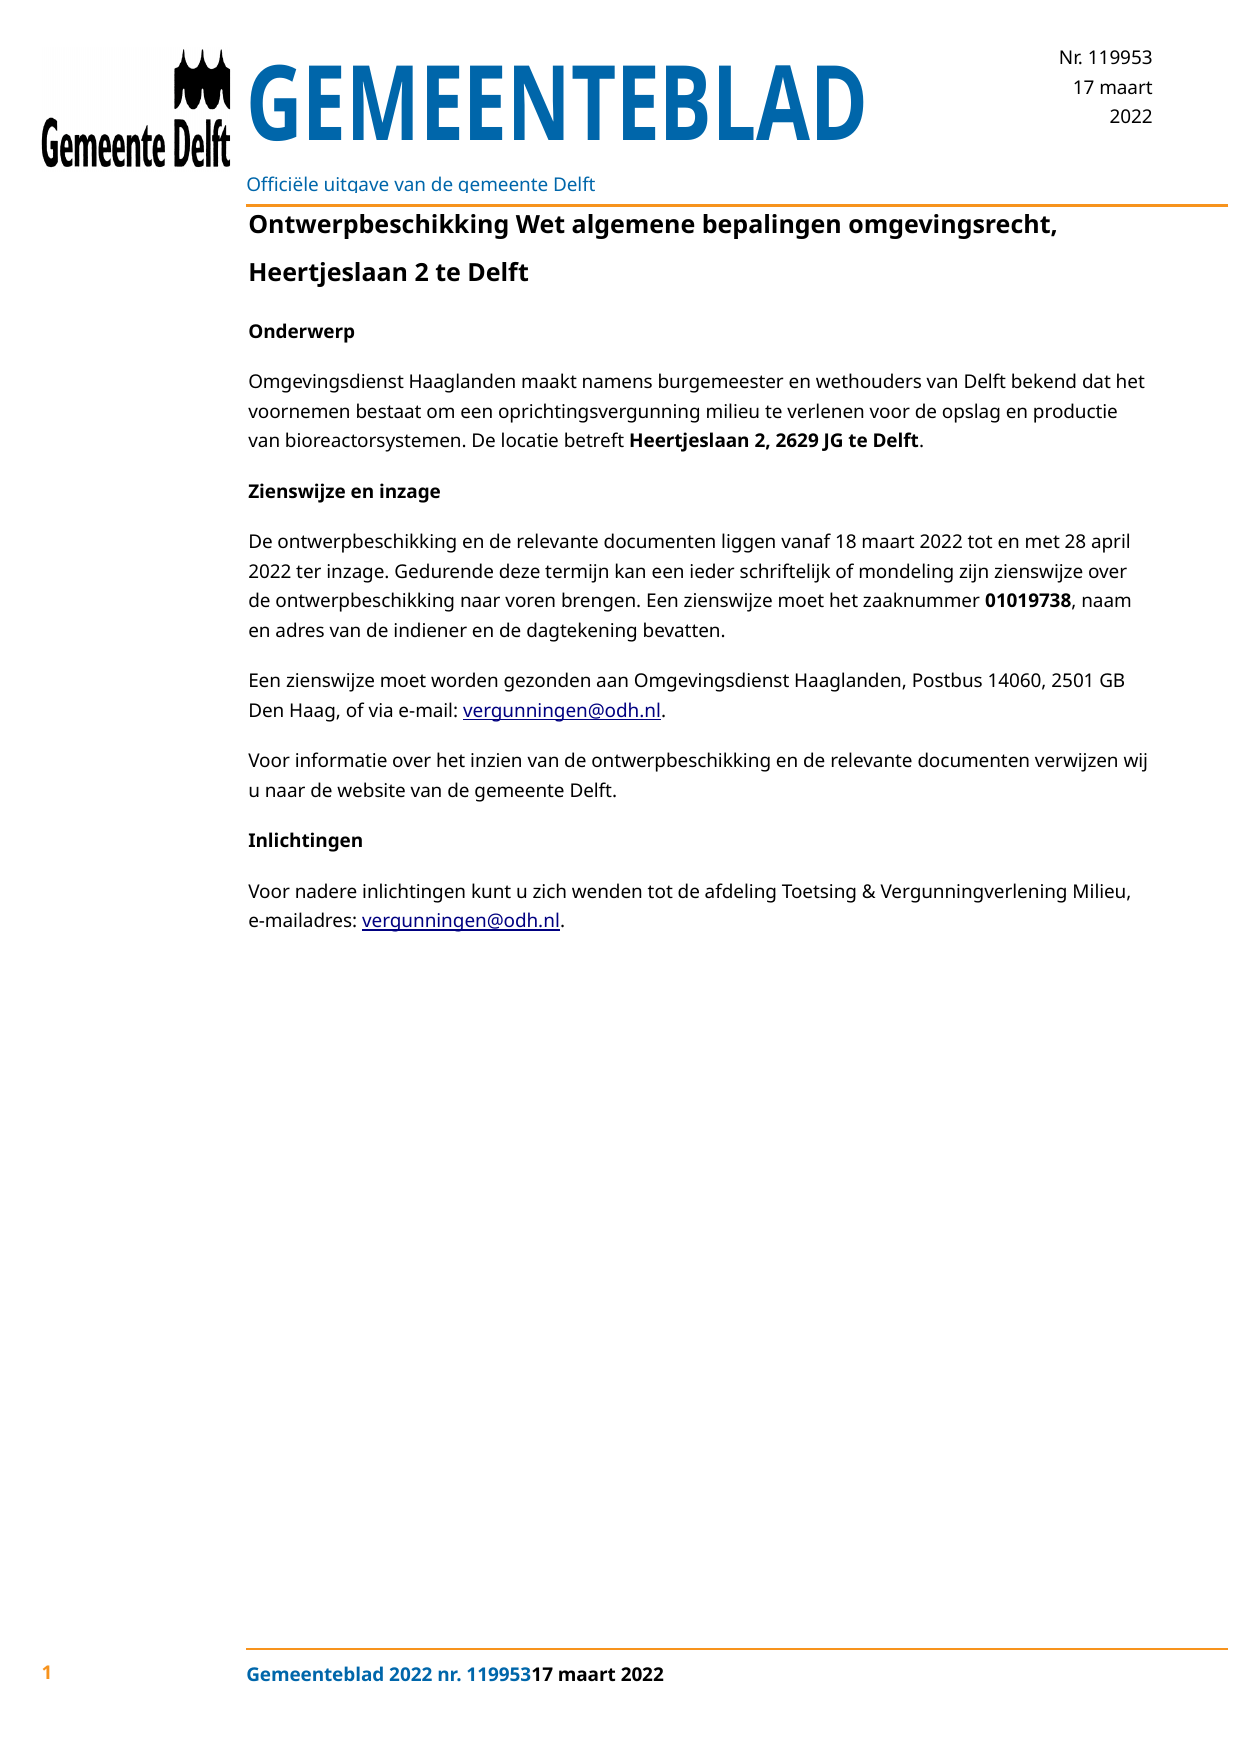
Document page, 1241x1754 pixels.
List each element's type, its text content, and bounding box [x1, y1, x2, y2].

text Inlichtingen [248, 827, 1152, 853]
text Zienswijze en inzage [248, 478, 1152, 504]
text Ontwerpbeschikking Wet algemene bepalingen omgevingsrecht, Heertjeslaan 2 te Delft [248, 207, 1152, 288]
text Onderwerp [248, 318, 1152, 344]
text Voor nadere inlichtingen kunt u zich wenden tot de afdeling Toetsing & Vergunningverlening Milieu, e-mailadres: vergunningen@odh.nl. [248, 878, 1152, 933]
text Omgevingsdienst Haaglanden maakt namens burgemeester en wethouders van Delft bekend dat het voornemen bestaat om een oprichtingsvergunning milieu te verlenen voor de opslag en productie van bioreactorsystemen. De locatie betreft Heertjeslaan 2, 2629 JG te Delft. [248, 368, 1152, 453]
picture [41, 47, 231, 172]
text Voor informatie over het inzien van de ontwerpbeschikking en de relevante documenten verwijzen wij u naar de website van de gemeente Delft. [248, 747, 1152, 803]
text De ontwerpbeschikking en de relevante documenten liggen vanaf 18 maart 2022 tot en met 28 april 2022 ter inzage. Gedurende deze termijn kan een ieder schriftelijk of mondeling zijn zienswijze over de ontwerpbeschikking naar voren brengen. Een zienswijze moet het zaaknummer 01019738, naam en adres van de indiener en de dagtekening bevatten. [248, 528, 1152, 643]
text Een zienswijze moet worden gezonden aan Omgevingsdienst Haaglanden, Postbus 14060, 2501 GB Den Haag, of via e-mail: vergunningen@odh.nl. [248, 667, 1152, 723]
